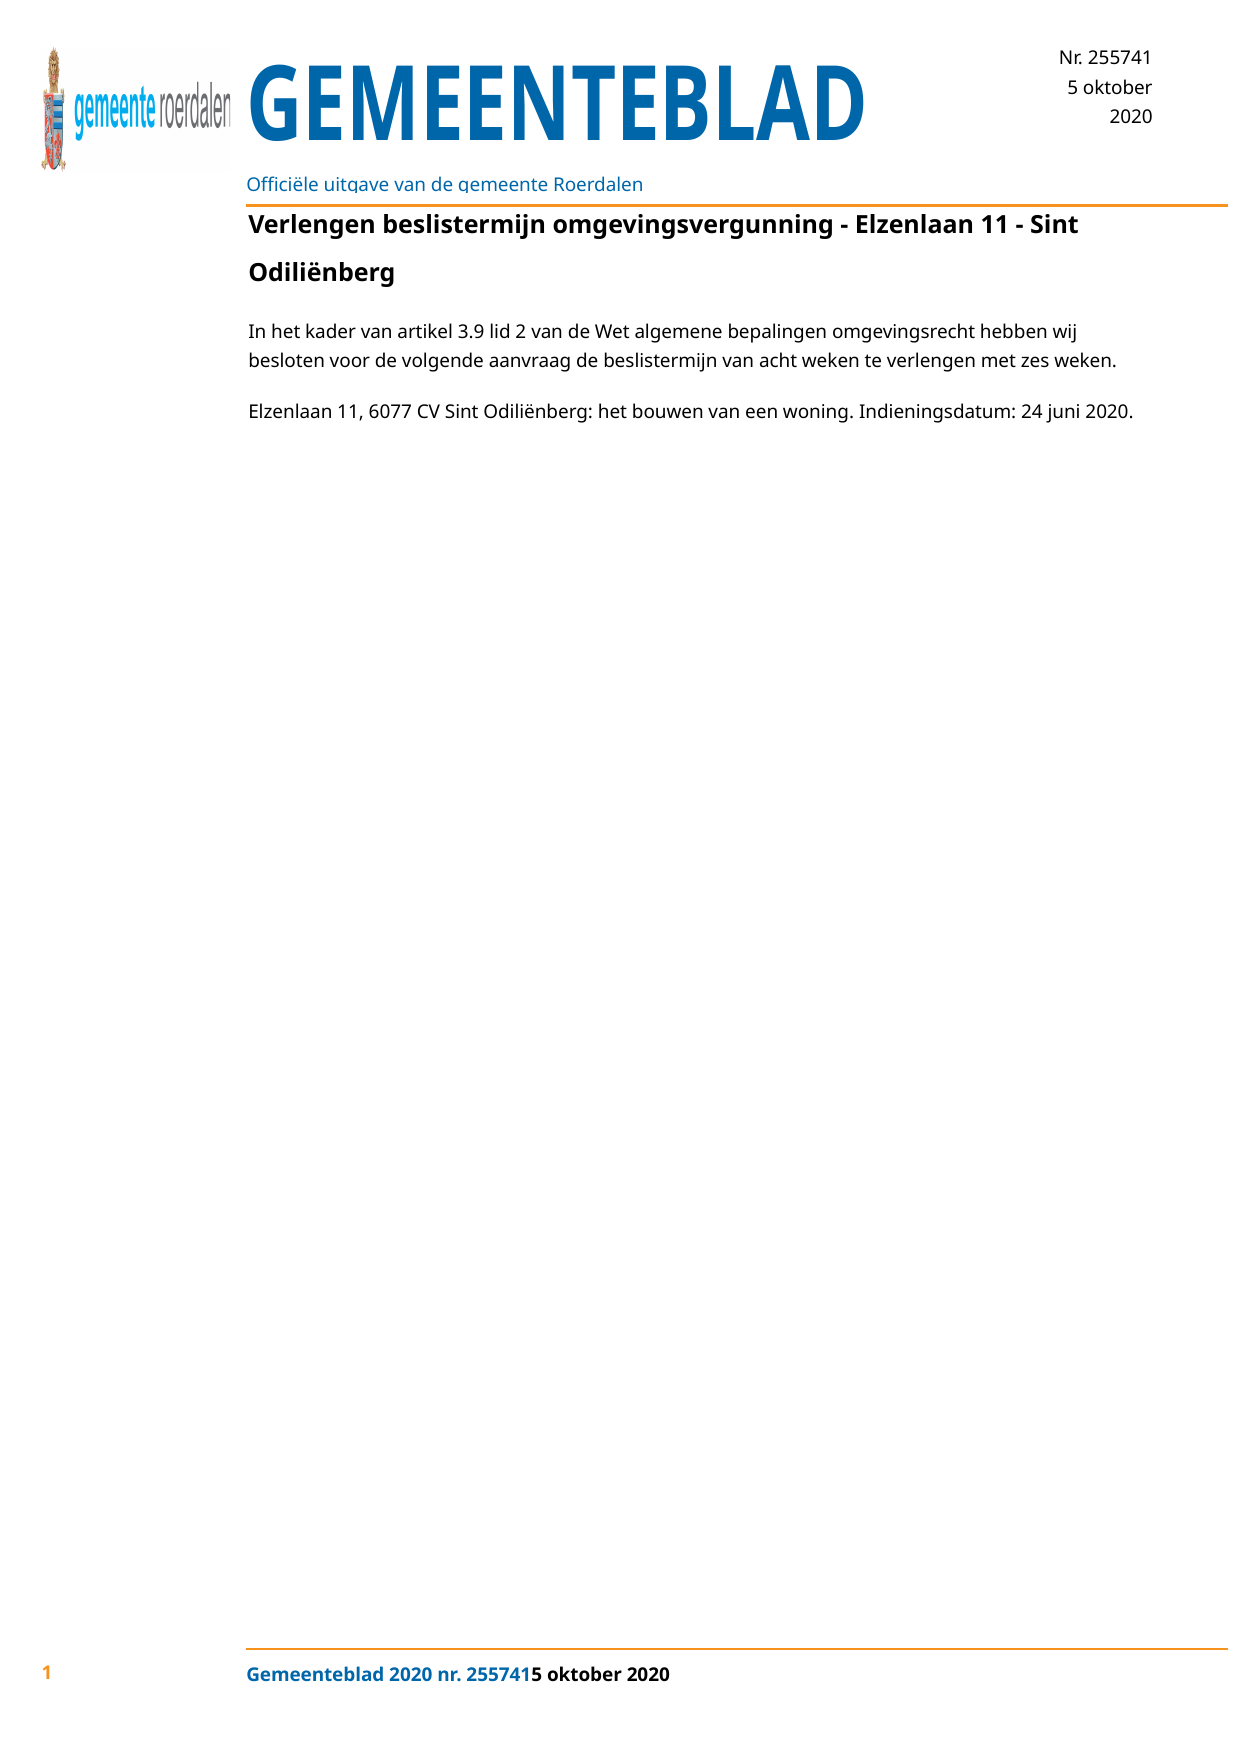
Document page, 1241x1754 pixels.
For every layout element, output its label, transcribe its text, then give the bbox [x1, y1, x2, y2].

text In het kader van artikel 3.9 lid 2 van de Wet algemene bepalingen omgevingsrecht hebben wij besloten voor de volgende aanvraag de beslistermijn van acht weken te verlengen met zes weken. [248, 318, 1152, 373]
picture [41, 47, 231, 172]
text Verlengen beslistermijn omgevingsvergunning - Elzenlaan 11 - Sint Odiliënberg [248, 207, 1152, 288]
text Elzenlaan 11, 6077 CV Sint Odiliënberg: het bouwen van een woning. Indieningsdatum: 24 juni 2020. [248, 398, 1152, 424]
